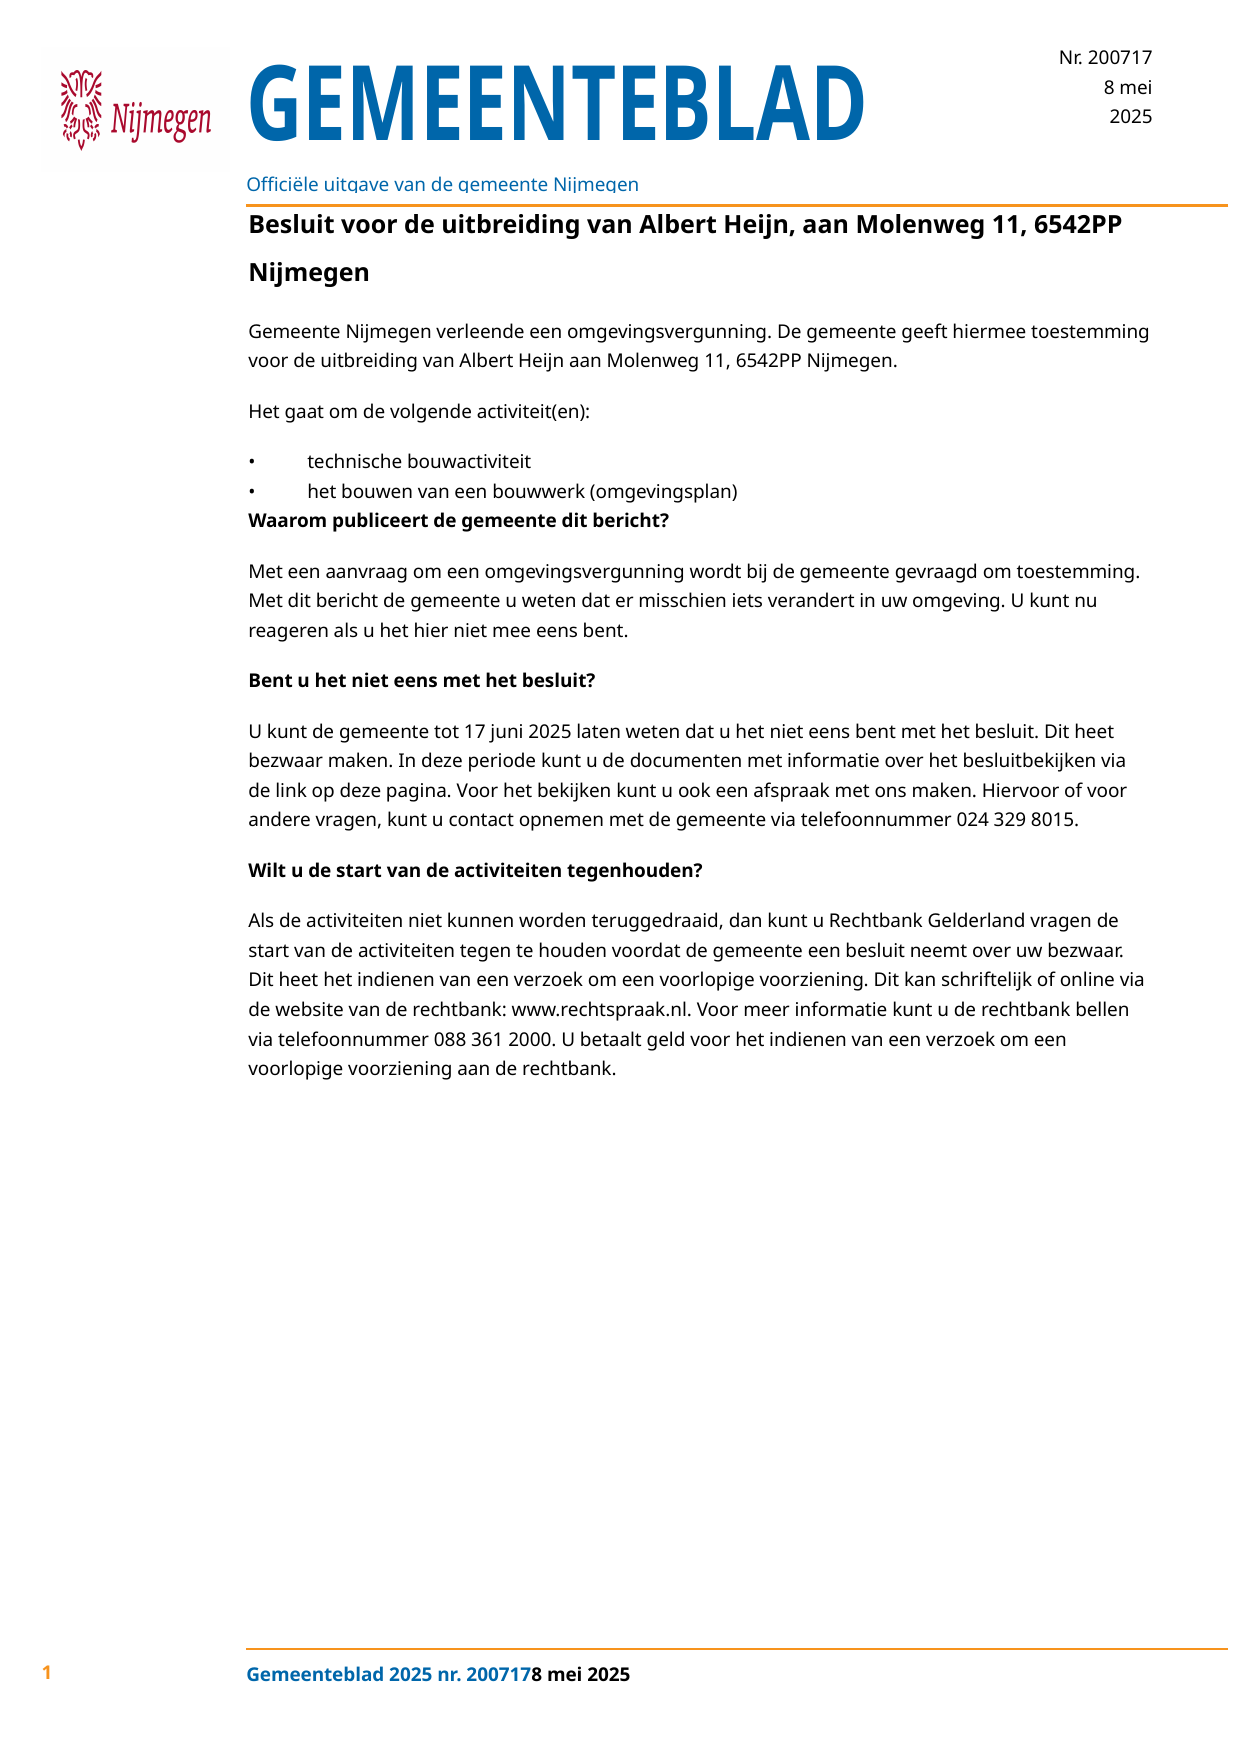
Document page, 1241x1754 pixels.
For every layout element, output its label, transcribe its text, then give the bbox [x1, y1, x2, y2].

text Als de activiteiten niet kunnen worden teruggedraaid, dan kunt u Rechtbank Gelderland vragen de start van de activiteiten tegen te houden voordat de gemeente een besluit neemt over uw bezwaar. Dit heet het indienen van een verzoek om een voorlopige voorziening. Dit kan schriftelijk of online via de website van de rechtbank: www.rechtspraak.nl. Voor meer informatie kunt u de rechtbank bellen via telefoonnummer 088 361 2000. U betaalt geld voor het indienen van een verzoek om een voorlopige voorziening aan de rechtbank. [248, 907, 1152, 1081]
text U kunt de gemeente tot 17 juni 2025 laten weten dat u het niet eens bent met het besluit. Dit heet bezwaar maken. In deze periode kunt u de documenten met informatie over het besluitbekijken via de link op deze pagina. Voor het bekijken kunt u ook een afspraak met ons maken. Hiervoor of voor andere vragen, kunt u contact opnemen met de gemeente via telefoonnummer 024 329 8015. [248, 718, 1152, 832]
list technische bouwactiviteit [248, 448, 1152, 474]
text Wilt u de start van de activiteiten tegenhouden? [248, 857, 1152, 883]
text Gemeente Nijmegen verleende een omgevingsvergunning. De gemeente geeft hiermee toestemming voor de uitbreiding van Albert Heijn aan Molenweg 11, 6542PP Nijmegen. [248, 318, 1152, 373]
list het bouwen van een bouwwerk (omgevingsplan) [248, 478, 1152, 504]
text Met een aanvraag om een omgevingsvergunning wordt bij de gemeente gevraagd om toestemming. Met dit bericht de gemeente u weten dat er misschien iets verandert in uw omgeving. U kunt nu reageren als u het hier niet mee eens bent. [248, 558, 1152, 643]
text Bent u het niet eens met het besluit? [248, 667, 1152, 693]
text Waarom publiceert de gemeente dit bericht? [248, 507, 1152, 533]
picture [41, 47, 231, 172]
text Besluit voor de uitbreiding van Albert Heijn, aan Molenweg 11, 6542PP Nijmegen [248, 207, 1152, 288]
text Het gaat om de volgende activiteit(en): [248, 398, 1152, 424]
